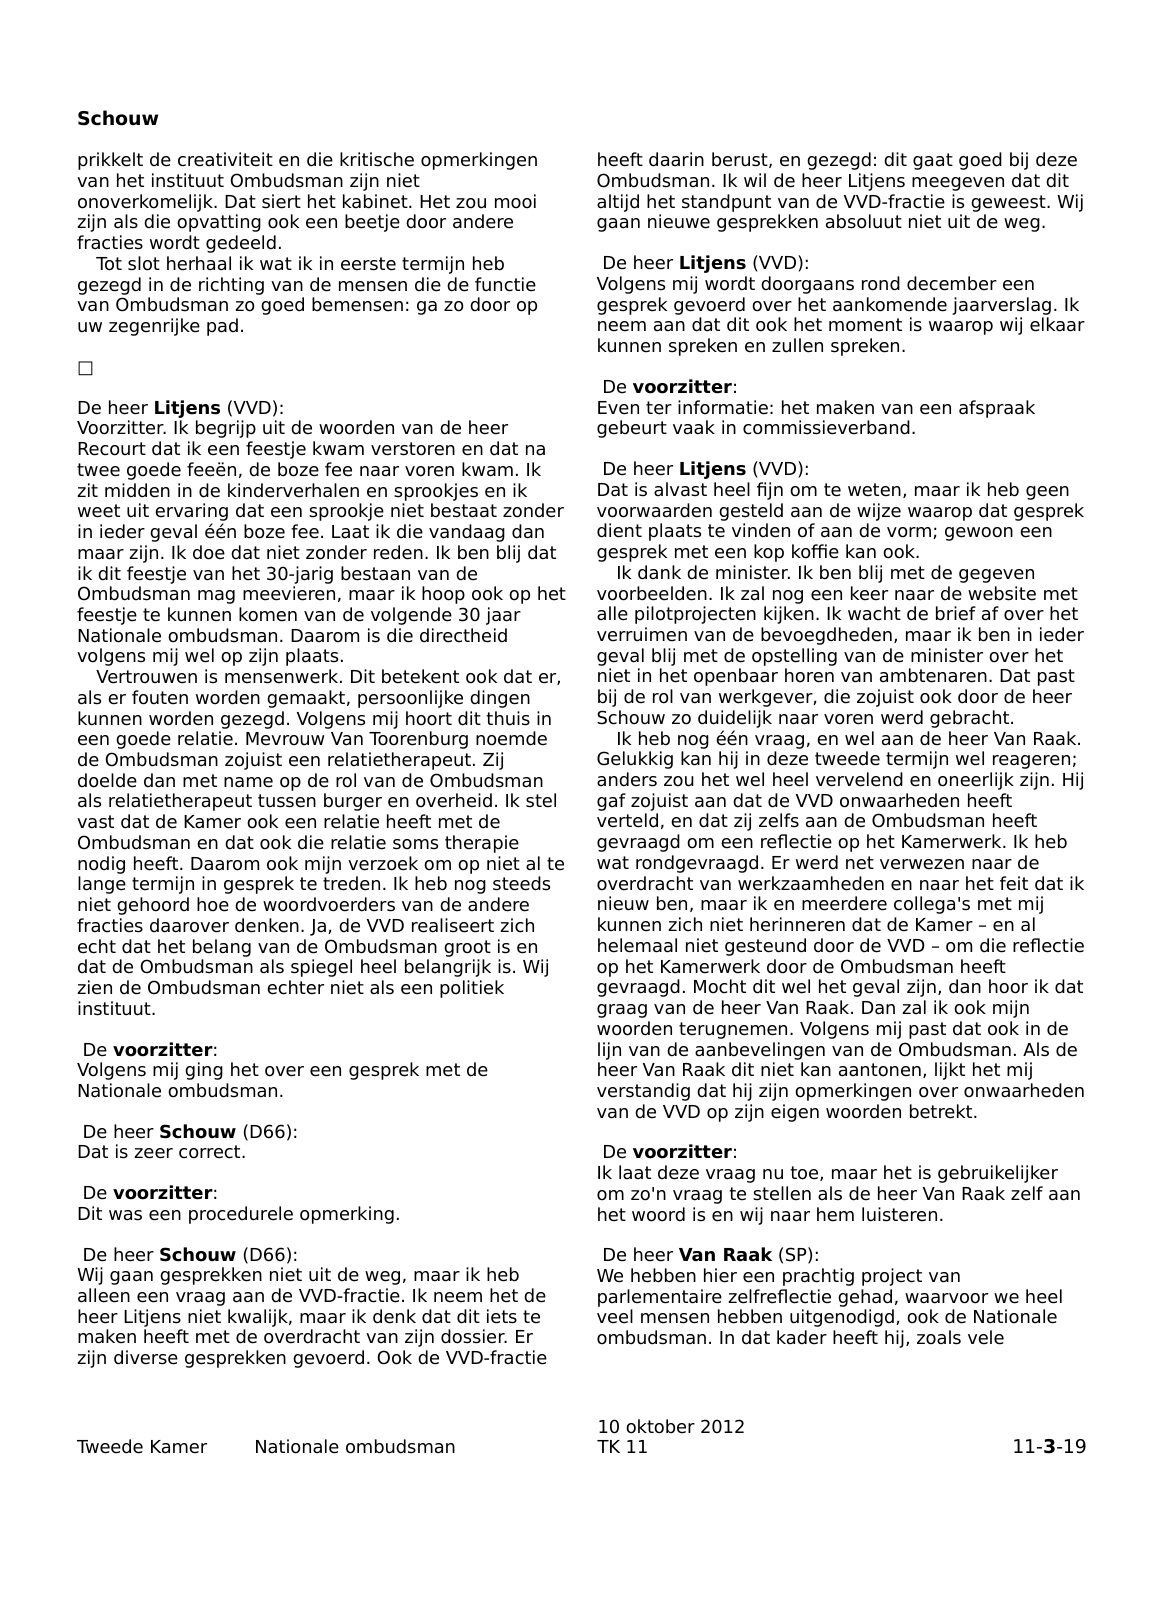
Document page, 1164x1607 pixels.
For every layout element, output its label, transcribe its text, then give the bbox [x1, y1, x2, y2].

text Dat is zeer correct. [77, 1142, 567, 1163]
text Volgens mij ging het over een gesprek met de Nationale ombudsman. [77, 1060, 567, 1102]
text De heer Litjens (VVD): [77, 397, 567, 418]
text Ik heb nog één vraag, en wel aan de heer Van Raak. Gelukkig kan hij in deze tweede termijn wel reageren; anders zou het wel heel vervelend en oneerlijk zijn. Hij gaf zojuist aan dat de VVD onwaarheden heeft verteld, en dat zij zelfs aan de Ombudsman heeft gevraagd om een reflectie op het Kamerwerk. Ik heb wat rondgevraagd. Er werd net verwezen naar de overdracht van werkzaamheden en naar het feit dat ik nieuw ben, maar ik en meerdere collega's met mij kunnen zich niet herinneren dat de Kamer – en al helemaal niet gesteund door de VVD – om die reflectie op het Kamerwerk door de Ombudsman heeft gevraagd. Mocht dit wel het geval zijn, dan hoor ik dat graag van de heer Van Raak. Dan zal ik ook mijn woorden terugnemen. Volgens mij past dat ook in de lijn van de aanbevelingen van de Ombudsman. Als de heer Van Raak dit niet kan aantonen, lijkt het mij verstandig dat hij zijn opmerkingen over onwaarheden van de VVD op zijn eigen woorden betrekt. [596, 728, 1087, 1122]
text Even ter informatie: het maken van een afspraak gebeurt vaak in commissieverband. [596, 397, 1087, 439]
text De voorzitter: [77, 1183, 567, 1204]
text De voorzitter: [596, 377, 1087, 397]
text De voorzitter: [77, 1039, 567, 1060]
text Volgens mij wordt doorgaans rond december een gesprek gevoerd over het aankomende jaarverslag. Ik neem aan dat dit ook het moment is waarop wij elkaar kunnen spreken en zullen spreken. [596, 274, 1087, 357]
text □ [77, 357, 567, 377]
text Tot slot herhaal ik wat ik in eerste termijn heb gezegd in de richting van de mensen die de functie van Ombudsman zo goed bemensen: ga zo door op uw zegenrijke pad. [77, 254, 567, 337]
text Voorzitter. Ik begrijp uit de woorden van de heer Recourt dat ik een feestje kwam verstoren en dat na twee goede feeën, de boze fee naar voren kwam. Ik zit midden in de kinderverhalen en sprookjes en ik weet uit ervaring dat een sprookje niet bestaat zonder in ieder geval één boze fee. Laat ik die vandaag dan maar zijn. Ik doe dat niet zonder reden. Ik ben blij dat ik dit feestje van het 30-jarig bestaan van de Ombudsman mag meevieren, maar ik hoop ook op het feestje te kunnen komen van de volgende 30 jaar Nationale ombudsman. Daarom is die directheid volgens mij wel op zijn plaats. [77, 418, 567, 667]
text Dat is alvast heel fijn om te weten, maar ik heb geen voorwaarden gesteld aan de wijze waarop dat gesprek dient plaats te vinden of aan de vorm; gewoon een gesprek met een kop koffie kan ook. [596, 480, 1087, 563]
text prikkelt de creativiteit en die kritische opmerkingen van het instituut Ombudsman zijn niet onoverkomelijk. Dat siert het kabinet. Het zou mooi zijn als die opvatting ook een beetje door andere fracties wordt gedeeld. [77, 150, 567, 254]
text De heer Litjens (VVD): [596, 459, 1087, 480]
text heeft daarin berust, en gezegd: dit gaat goed bij deze Ombudsman. Ik wil de heer Litjens meegeven dat dit altijd het standpunt van de VVD-fractie is geweest. Wij gaan nieuwe gesprekken absoluut niet uit de weg. [596, 150, 1087, 233]
text Vertrouwen is mensenwerk. Dit betekent ook dat er, als er fouten worden gemaakt, persoonlijke dingen kunnen worden gezegd. Volgens mij hoort dit thuis in een goede relatie. Mevrouw Van Toorenburg noemde de Ombudsman zojuist een relatietherapeut. Zij doelde dan met name op de rol van de Ombudsman als relatietherapeut tussen burger en overheid. Ik stel vast dat de Kamer ook een relatie heeft met de Ombudsman en dat ook die relatie soms therapie nodig heeft. Daarom ook mijn verzoek om op niet al te lange termijn in gesprek te treden. Ik heb nog steeds niet gehoord hoe de woordvoerders van de andere fracties daarover denken. Ja, de VVD realiseert zich echt dat het belang van de Ombudsman groot is en dat de Ombudsman als spiegel heel belangrijk is. Wij zien de Ombudsman echter niet als een politiek instituut. [77, 667, 567, 1019]
text De voorzitter: [596, 1142, 1087, 1163]
text De heer Schouw (D66): [77, 1244, 567, 1265]
text We hebben hier een prachtig project van parlementaire zelfreflectie gehad, waarvoor we heel veel mensen hebben uitgenodigd, ook de Nationale ombudsman. In dat kader heeft hij, zoals vele [596, 1266, 1087, 1349]
text Ik dank de minister. Ik ben blij met de gegeven voorbeelden. Ik zal nog een keer naar de website met alle pilotprojecten kijken. Ik wacht de brief af over het verruimen van de bevoegdheden, maar ik ben in ieder geval blij met de opstelling van de minister over het niet in het openbaar horen van ambtenaren. Dat past bij de rol van werkgever, die zojuist ook door de heer Schouw zo duidelijk naar voren werd gebracht. [596, 563, 1087, 728]
text De heer Litjens (VVD): [596, 253, 1087, 274]
text Ik laat deze vraag nu toe, maar het is gebruikelijker om zo'n vraag te stellen als de heer Van Raak zelf aan het woord is en wij naar hem luisteren. [596, 1163, 1087, 1225]
text Dit was een procedurele opmerking. [77, 1204, 567, 1224]
text Wij gaan gesprekken niet uit de weg, maar ik heb alleen een vraag aan de VVD-fractie. Ik neem het de heer Litjens niet kwalijk, maar ik denk dat dit iets te maken heeft met de overdracht van zijn dossier. Er zijn diverse gesprekken gevoerd. Ook de VVD-fractie [77, 1265, 567, 1369]
text De heer Schouw (D66): [77, 1122, 567, 1142]
text De heer Van Raak (SP): [596, 1245, 1087, 1266]
